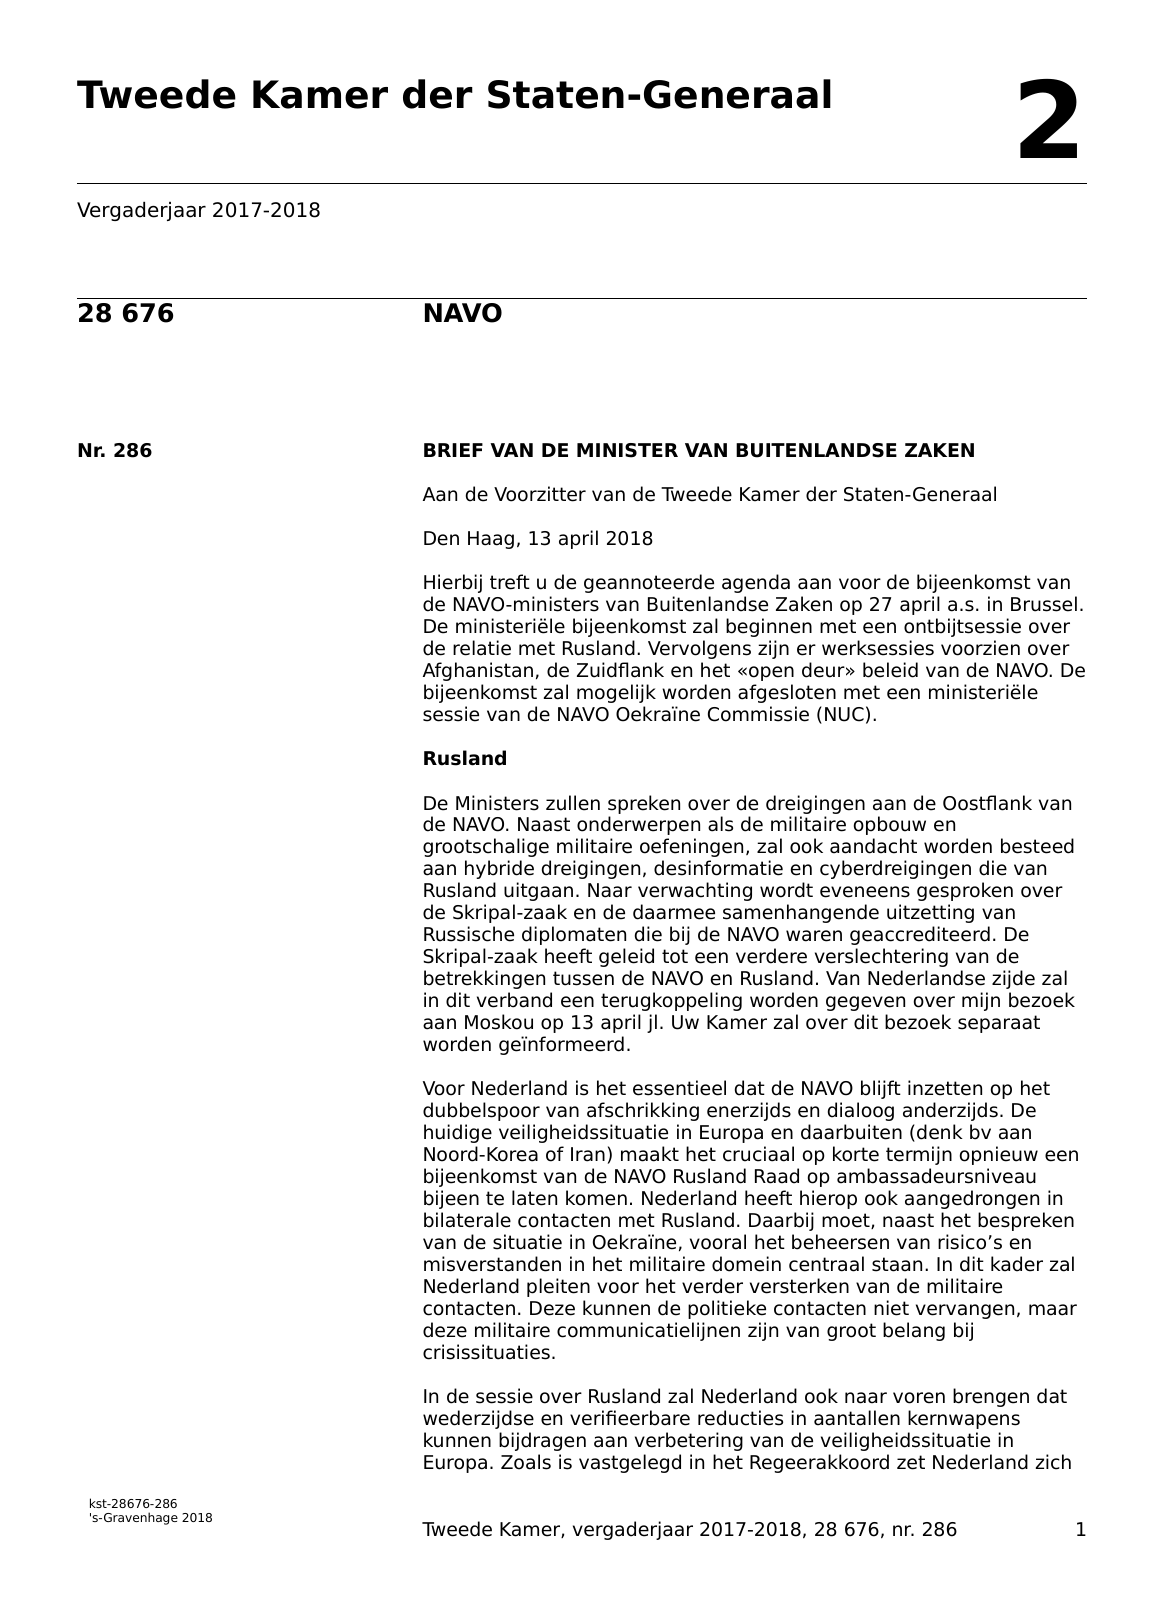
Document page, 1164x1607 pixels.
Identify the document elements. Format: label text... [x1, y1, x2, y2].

subtitle 28 676 NAVO [77, 299, 1087, 329]
text De Ministers zullen spreken over de dreigingen aan de Oostflank van de NAVO. Naast onderwerpen als de militaire opbouw en grootschalige militaire oefeningen, zal ook aandacht worden besteed aan hybride dreigingen, desinformatie en cyberdreigingen die van Rusland uitgaan. Naar verwachting wordt eveneens gesproken over de Skripal-zaak en de daarmee samenhangende uitzetting van Russische diplomaten die bij de NAVO waren geaccrediteerd. De Skripal-zaak heeft geleid tot een verdere verslechtering van de betrekkingen tussen de NAVO en Rusland. Van Nederlandse zijde zal in dit verband een terugkoppeling worden gegeven over mijn bezoek aan Moskou op 13 april jl. Uw Kamer zal over dit bezoek separaat worden geïnformeerd. [422, 792, 1087, 1056]
text Voor Nederland is het essentieel dat de NAVO blijft inzetten op het dubbelspoor van afschrikking enerzijds en dialoog anderzijds. De huidige veiligheidssituatie in Europa en daarbuiten (denk bv aan Noord-Korea of Iran) maakt het cruciaal op korte termijn opnieuw een bijeenkomst van de NAVO Rusland Raad op ambassadeursniveau bijeen te laten komen. Nederland heeft hierop ook aangedrongen in bilaterale contacten met Rusland. Daarbij moet, naast het bespreken van de situatie in Oekraïne, vooral het beheersen van risico’s en misverstanden in het militaire domein centraal staan. In dit kader zal Nederland pleiten voor het verder versterken van de militaire contacten. Deze kunnen de politieke contacten niet vervangen, maar deze militaire communicatielijnen zijn van groot belang bij crisissituaties. [422, 1078, 1087, 1364]
subtitle Rusland [422, 748, 1087, 770]
subtitle Nr. 286 BRIEF VAN DE MINISTER VAN BUITENLANDSE ZAKEN [77, 440, 1087, 462]
text In de sessie over Rusland zal Nederland ook naar voren brengen dat wederzijdse en verifieerbare reducties in aantallen kernwapens kunnen bijdragen aan verbetering van de veiligheidssituatie in Europa. Zoals is vastgelegd in het Regeerakkoord zet Nederland zich [422, 1386, 1087, 1474]
table_header 2 [886, 59, 1087, 183]
text Hierbij treft u de geannoteerde agenda aan voor de bijeenkomst van de NAVO-ministers van Buitenlandse Zaken op 27 april a.s. in Brussel. De ministeriële bijeenkomst zal beginnen met een ontbijtsessie over de relatie met Rusland. Vervolgens zijn er werksessies voorzien over Afghanistan, de Zuidflank en het «open deur» beleid van de NAVO. De bijeenkomst zal mogelijk worden afgesloten met een ministeriële sessie van de NAVO Oekraïne Commissie (NUC). [422, 572, 1087, 726]
table_header Tweede Kamer der Staten-Generaal [77, 59, 886, 183]
table_cell Vergaderjaar 2017-2018 [77, 184, 1087, 298]
text Aan de Voorzitter van de Tweede Kamer der Staten-Generaal [422, 484, 1087, 506]
text kst-28676-286 [88, 1497, 323, 1511]
text 's-Gravenhage 2018 [88, 1511, 323, 1525]
text Den Haag, 13 april 2018 [422, 528, 1087, 550]
